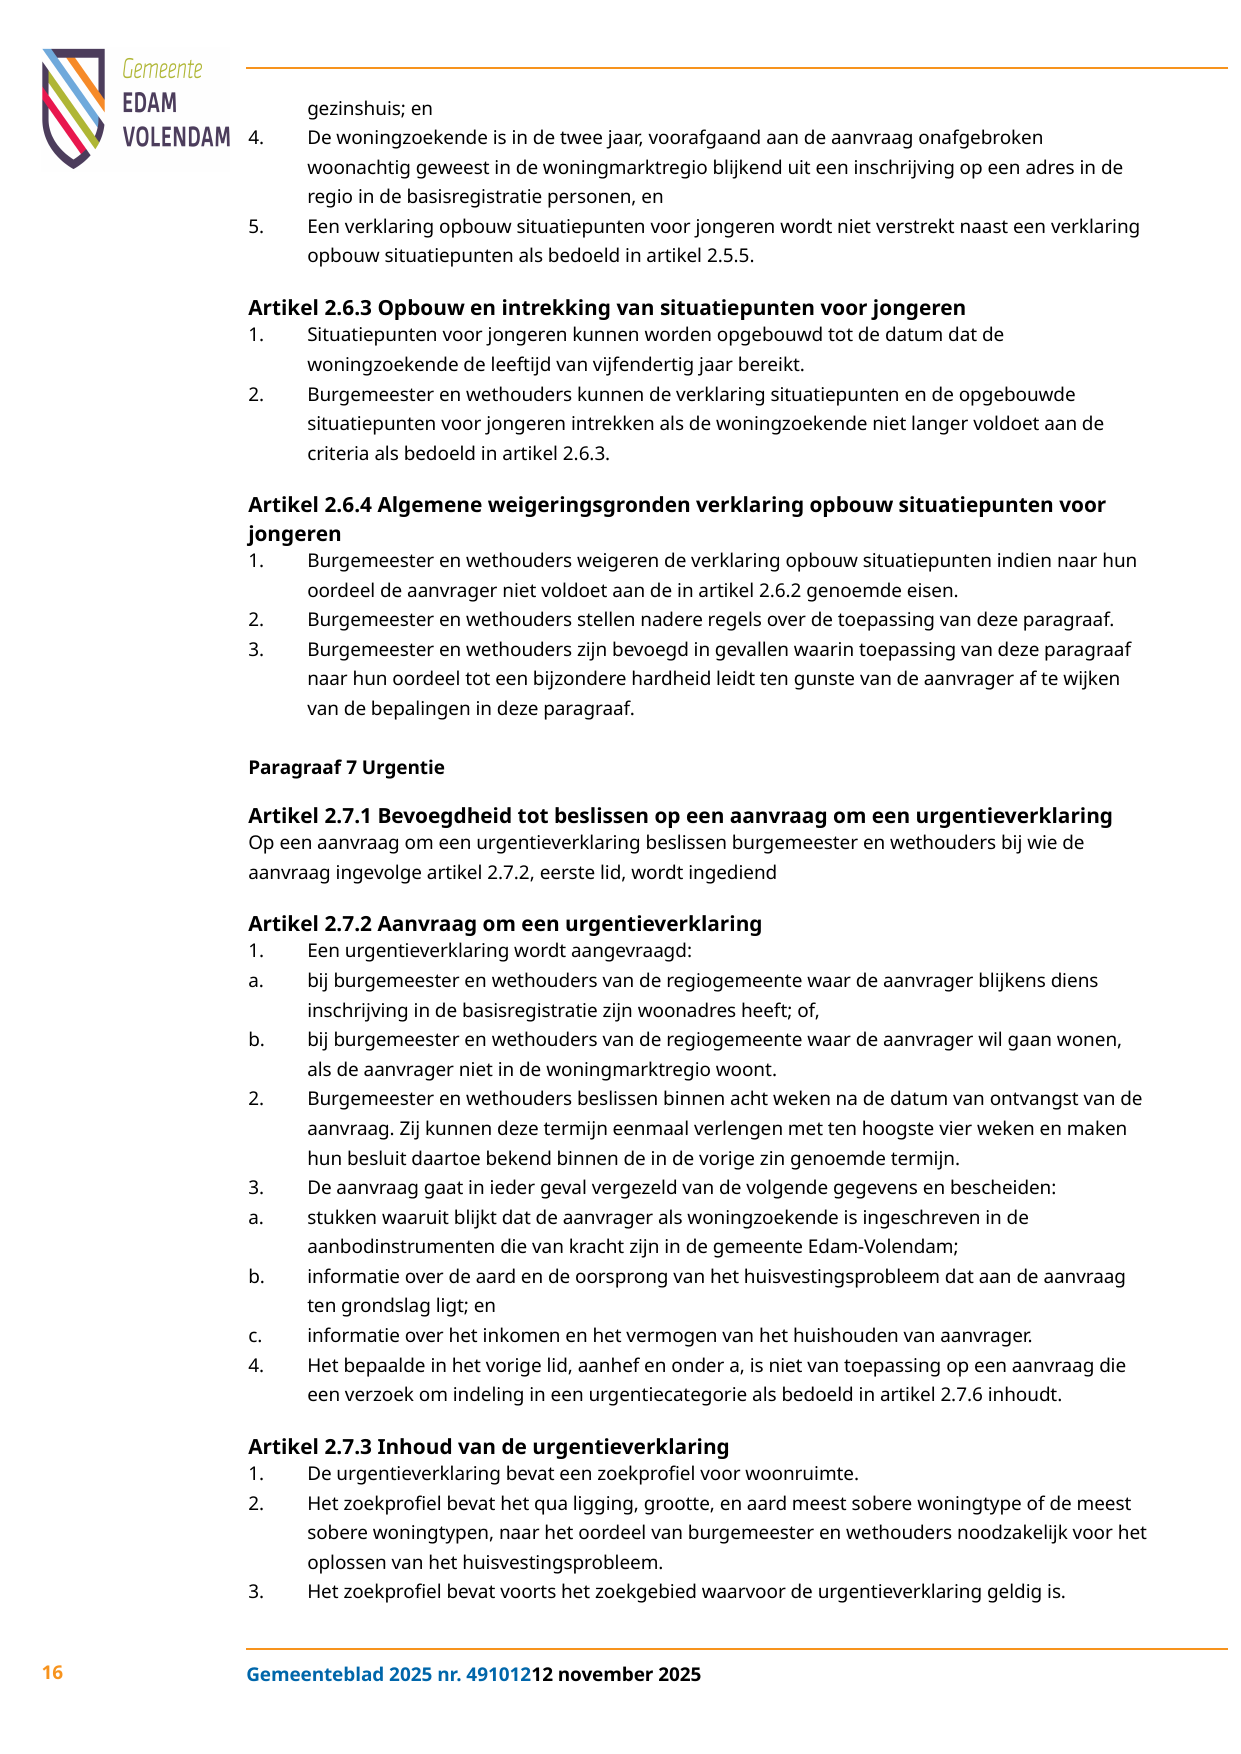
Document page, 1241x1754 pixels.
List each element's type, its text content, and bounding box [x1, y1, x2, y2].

list Situatiepunten voor jongeren kunnen worden opgebouwd tot de datum dat de woningzoekende de leeftijd van vijfendertig jaar bereikt. [248, 322, 1152, 377]
list gezinshuis; en [248, 95, 1152, 121]
list informatie over de aard en de oorsprong van het huisvestingsprobleem dat aan de aanvraag ten grondslag ligt; en [248, 1263, 1152, 1318]
list Burgemeester en wethouders beslissen binnen acht weken na de datum van ontvangst van de aanvraag. Zij kunnen deze termijn eenmaal verlengen met ten hoogste vier weken en maken hun besluit daartoe bekend binnen de in de vorige zin genoemde termijn. [248, 1086, 1152, 1171]
list De woningzoekende is in de twee jaar, voorafgaand aan de aanvraag onafgebroken woonachtig geweest in de woningmarktregio blijkend uit een inschrijving op een adres in de regio in de basisregistratie personen, en [248, 124, 1152, 209]
list Het zoekprofiel bevat voorts het zoekgebied waarvoor de urgentieverklaring geldig is. [248, 1579, 1152, 1604]
list Burgemeester en wethouders kunnen de verklaring situatiepunten en de opgebouwde situatiepunten voor jongeren intrekken als de woningzoekende niet langer voldoet aan de criteria als bedoeld in artikel 2.6.3. [248, 381, 1152, 466]
list Burgemeester en wethouders stellen nadere regels over de toepassing van deze paragraaf. [248, 606, 1152, 632]
list Het zoekprofiel bevat het qua ligging, grootte, en aard meest sobere woningtype of de meest sobere woningtypen, naar het oordeel van burgemeester en wethouders noodzakelijk voor het oplossen van het huisvestingsprobleem. [248, 1490, 1152, 1575]
text Op een aanvraag om een urgentieverklaring beslissen burgemeester en wethouders bij wie de aanvraag ingevolge artikel 2.7.2, eerste lid, wordt ingediend [248, 829, 1152, 884]
text Artikel 2.6.3 Opbouw en intrekking van situatiepunten voor jongeren [248, 293, 1152, 322]
text Artikel 2.6.4 Algemene weigeringsgronden verklaring opbouw situatiepunten voor jongeren [248, 490, 1152, 547]
list Burgemeester en wethouders weigeren de verklaring opbouw situatiepunten indien naar hun oordeel de aanvrager niet voldoet aan de in artikel 2.6.2 genoemde eisen. [248, 547, 1152, 602]
list bij burgemeester en wethouders van de regiogemeente waar de aanvrager blijkens diens inschrijving in de basisregistratie zijn woonadres heeft; of, [248, 967, 1152, 1023]
text Paragraaf 7 Urgentie [248, 754, 1152, 780]
list informatie over het inkomen en het vermogen van het huishouden van aanvrager. [248, 1322, 1152, 1348]
list bij burgemeester en wethouders van de regiogemeente waar de aanvrager wil gaan wonen, als de aanvrager niet in de woningmarktregio woont. [248, 1026, 1152, 1082]
text Artikel 2.7.2 Aanvraag om een urgentieverklaring [248, 909, 1152, 938]
list Burgemeester en wethouders zijn bevoegd in gevallen waarin toepassing van deze paragraaf naar hun oordeel tot een bijzondere hardheid leidt ten gunste van de aanvrager af te wijken van de bepalingen in deze paragraaf. [248, 636, 1152, 721]
text Artikel 2.7.1 Bevoegdheid tot beslissen op een aanvraag om een urgentieverklaring [248, 801, 1152, 829]
list Een verklaring opbouw situatiepunten voor jongeren wordt niet verstrekt naast een verklaring opbouw situatiepunten als bedoeld in artikel 2.5.5. [248, 213, 1152, 268]
list stukken waaruit blijkt dat de aanvrager als woningzoekende is ingeschreven in de aanbodinstrumenten die van kracht zijn in de gemeente Edam-Volendam; [248, 1204, 1152, 1259]
picture [41, 47, 231, 172]
text Artikel 2.7.3 Inhoud van de urgentieverklaring [248, 1432, 1152, 1460]
list Het bepaalde in het vorige lid, aanhef en onder a, is niet van toepassing op een aanvraag die een verzoek om indeling in een urgentiecategorie als bedoeld in artikel 2.7.6 inhoudt. [248, 1352, 1152, 1407]
list De urgentieverklaring bevat een zoekprofiel voor woonruimte. [248, 1460, 1152, 1486]
list Een urgentieverklaring wordt aangevraagd: [248, 938, 1152, 963]
list De aanvraag gaat in ieder geval vergezeld van de volgende gegevens en bescheiden: [248, 1174, 1152, 1200]
